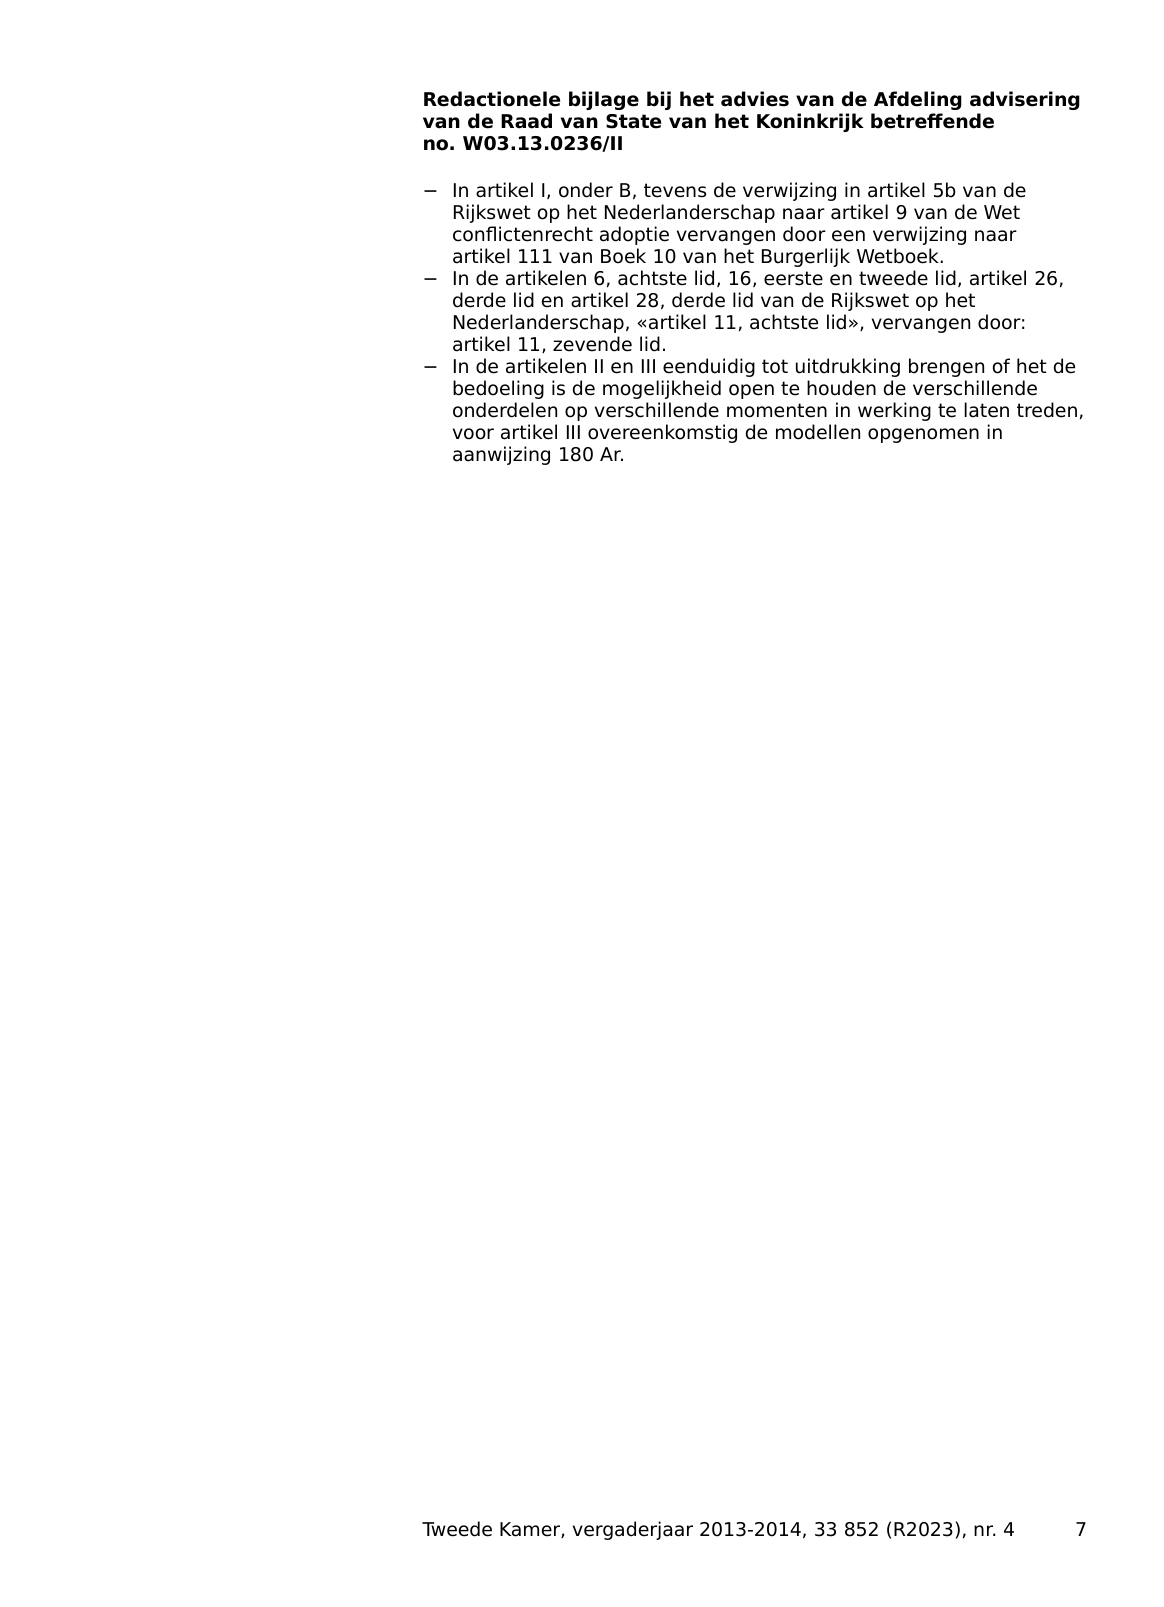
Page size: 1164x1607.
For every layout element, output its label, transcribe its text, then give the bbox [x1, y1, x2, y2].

subtitle Redactionele bijlage bij het advies van de Afdeling advisering van de Raad van State van het Koninkrijk betreffende no. W03.13.0236/II [77, 89, 1087, 155]
text − In artikel I, onder B, tevens de verwijzing in artikel 5b van de Rijkswet op het Nederlanderschap naar artikel 9 van de Wet conflictenrecht adoptie vervangen door een verwijzing naar artikel 111 van Boek 10 van het Burgerlijk Wetboek. [422, 180, 1087, 268]
text − In de artikelen 6, achtste lid, 16, eerste en tweede lid, artikel 26, derde lid en artikel 28, derde lid van de Rijkswet op het Nederlanderschap, «artikel 11, achtste lid», vervangen door: artikel 11, zevende lid. [422, 268, 1087, 356]
text − In de artikelen II en III eenduidig tot uitdrukking brengen of het de bedoeling is de mogelijkheid open te houden de verschillende onderdelen op verschillende momenten in werking te laten treden, voor artikel III overeenkomstig de modellen opgenomen in aanwijzing 180 Ar. [422, 356, 1087, 466]
